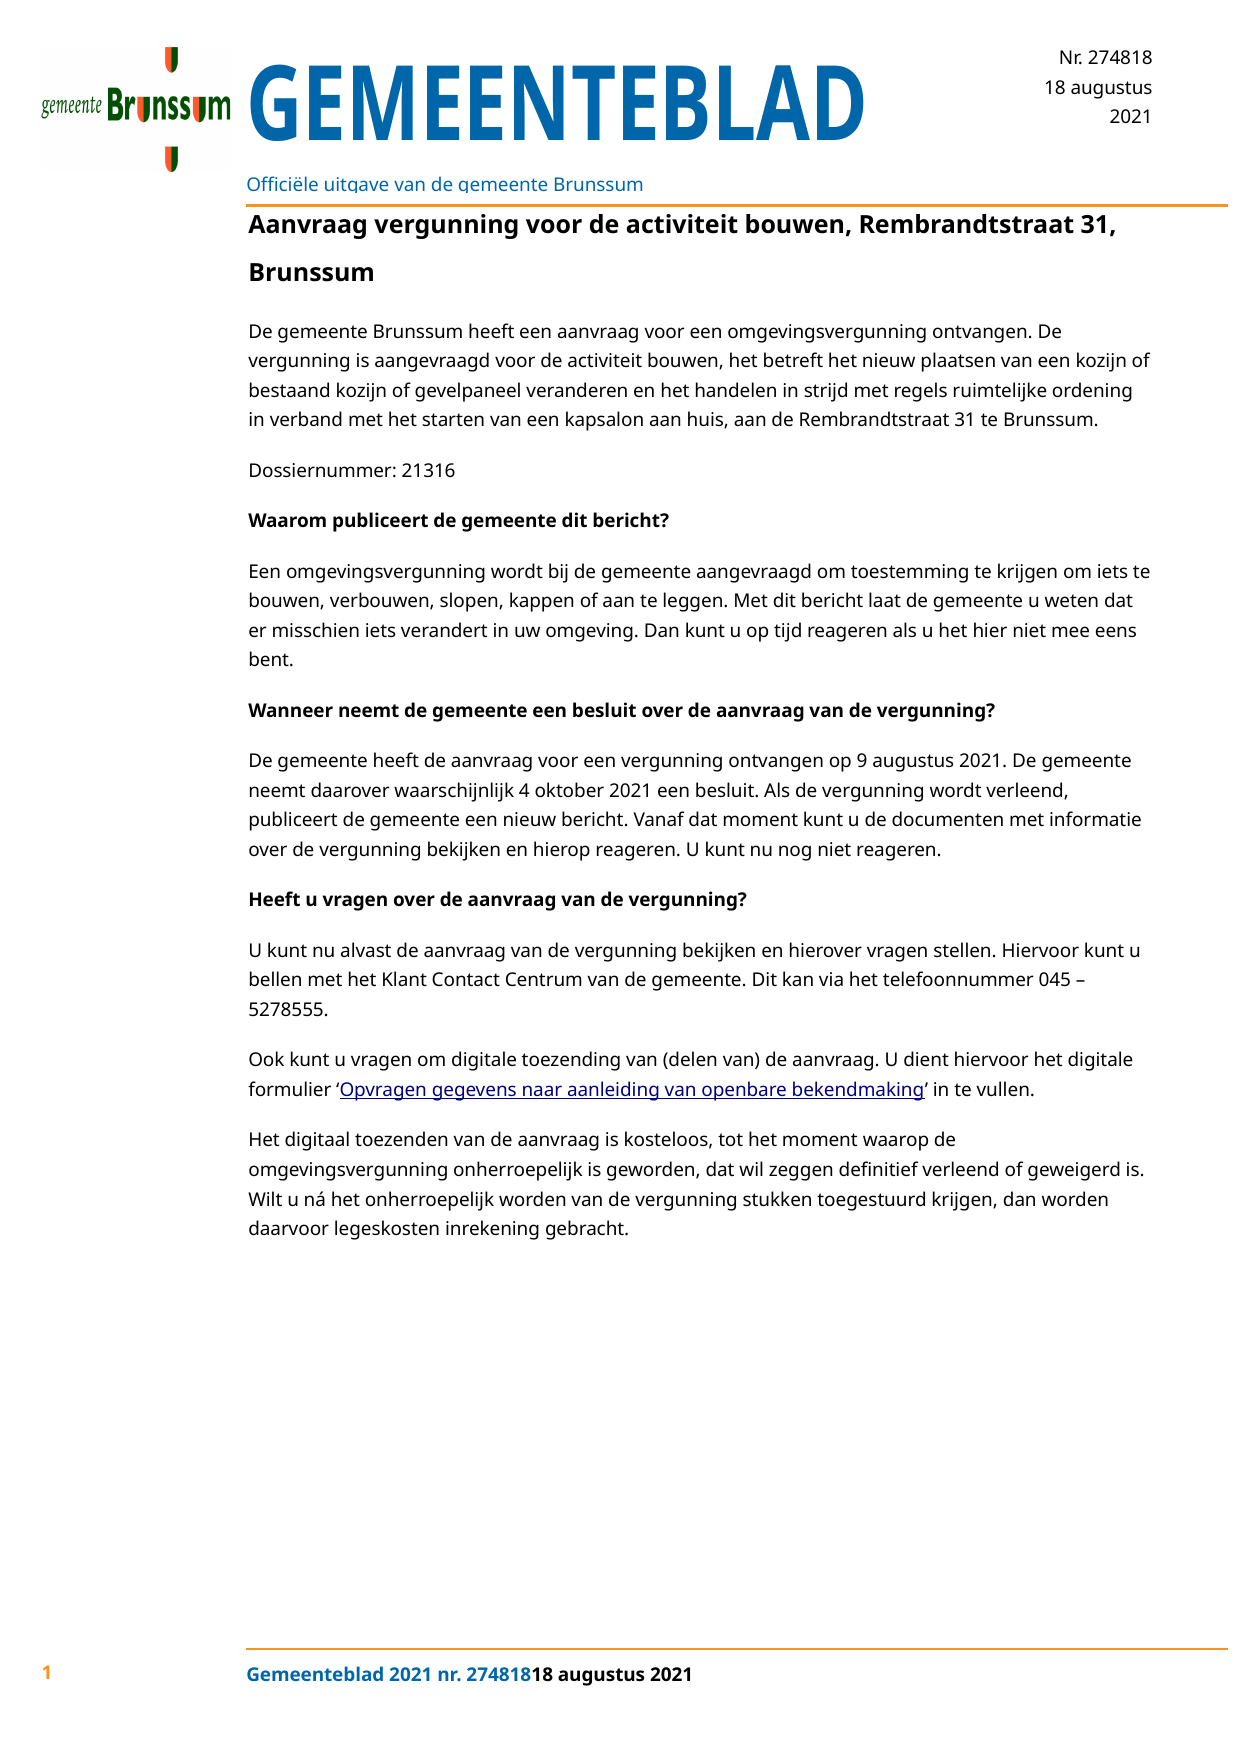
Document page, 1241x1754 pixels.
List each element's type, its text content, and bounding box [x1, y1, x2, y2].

text De gemeente Brunssum heeft een aanvraag voor een omgevingsvergunning ontvangen. De vergunning is aangevraagd voor de activiteit bouwen, het betreft het nieuw plaatsen van een kozijn of bestaand kozijn of gevelpaneel veranderen en het handelen in strijd met regels ruimtelijke ordening in verband met het starten van een kapsalon aan huis, aan de Rembrandtstraat 31 te Brunssum. [248, 318, 1152, 432]
text U kunt nu alvast de aanvraag van de vergunning bekijken en hierover vragen stellen. Hiervoor kunt u bellen met het Klant Contact Centrum van de gemeente. Dit kan via het telefoonnummer 045 – 5278555. [248, 937, 1152, 1022]
text Ook kunt u vragen om digitale toezending van (delen van) de aanvraag. U dient hiervoor het digitale formulier ‘Opvragen gegevens naar aanleiding van openbare bekendmaking’ in te vullen. [248, 1047, 1152, 1102]
picture [41, 47, 231, 172]
text Dossiernummer: 21316 [248, 457, 1152, 483]
text De gemeente heeft de aanvraag voor een vergunning ontvangen op 9 augustus 2021. De gemeente neemt daarover waarschijnlijk 4 oktober 2021 een besluit. Als de vergunning wordt verleend, publiceert de gemeente een nieuw bericht. Vanaf dat moment kunt u de documenten met informatie over de vergunning bekijken en hierop reageren. U kunt nu nog niet reageren. [248, 747, 1152, 862]
text Het digitaal toezenden van de aanvraag is kosteloos, tot het moment waarop de omgevingsvergunning onherroepelijk is geworden, dat wil zeggen definitief verleend of geweigerd is. Wilt u ná het onherroepelijk worden van de vergunning stukken toegestuurd krijgen, dan worden daarvoor legeskosten inrekening gebracht. [248, 1127, 1152, 1241]
text Wanneer neemt de gemeente een besluit over de aanvraag van de vergunning? [248, 697, 1152, 723]
text Waarom publiceert de gemeente dit bericht? [248, 507, 1152, 533]
text Een omgevingsvergunning wordt bij de gemeente aangevraagd om toestemming te krijgen om iets te bouwen, verbouwen, slopen, kappen of aan te leggen. Met dit bericht laat de gemeente u weten dat er misschien iets verandert in uw omgeving. Dan kunt u op tijd reageren als u het hier niet mee eens bent. [248, 558, 1152, 672]
text Heeft u vragen over de aanvraag van de vergunning? [248, 887, 1152, 912]
text Aanvraag vergunning voor de activiteit bouwen, Rembrandtstraat 31, Brunssum [248, 207, 1152, 288]
